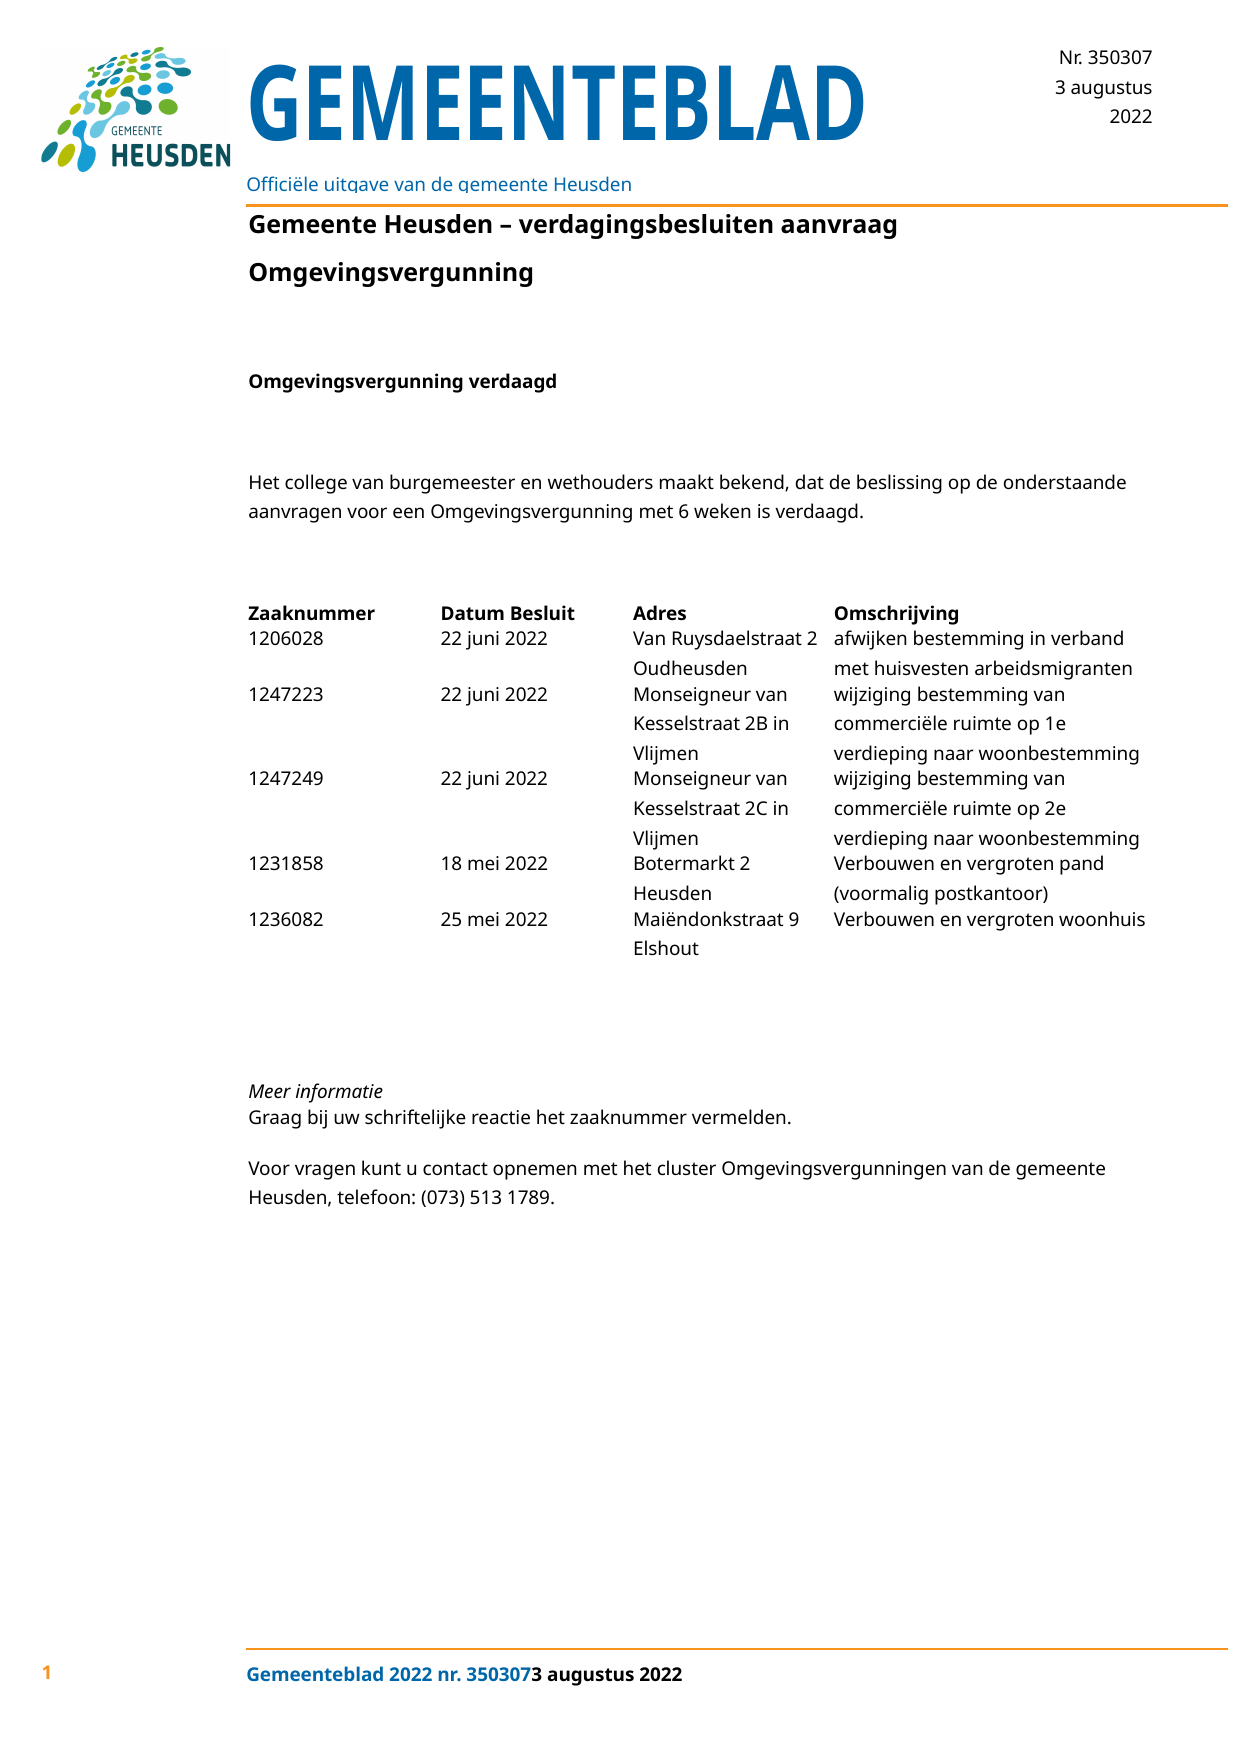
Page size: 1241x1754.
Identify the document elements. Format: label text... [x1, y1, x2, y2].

table_cell 22 juni 2022 [440, 625, 633, 681]
table_header Datum Besluit [440, 600, 633, 625]
picture [41, 47, 231, 172]
table_cell Verbouwen en vergroten woonhuis [834, 906, 1152, 961]
table_header Adres [633, 600, 834, 625]
table_cell 18 mei 2022 [440, 851, 633, 906]
table_cell Botermarkt 2 Heusden [633, 851, 834, 906]
table_cell afwijken bestemming in verband met huisvesten arbeidsmigranten [834, 625, 1152, 681]
table_cell 25 mei 2022 [440, 906, 633, 961]
table_cell Van Ruysdaelstraat 2 Oudheusden [633, 625, 834, 681]
table_cell Maiëndonkstraat 9 Elshout [633, 906, 834, 961]
table_cell 1247249 [248, 766, 440, 851]
table_cell 1247223 [248, 681, 440, 766]
table_cell Monseigneur van Kesselstraat 2C in Vlijmen [633, 766, 834, 851]
table_cell 22 juni 2022 [440, 766, 633, 851]
table_cell Verbouwen en vergroten pand (voormalig postkantoor) [834, 851, 1152, 906]
table_cell 1231858 [248, 851, 440, 906]
table_cell Monseigneur van Kesselstraat 2B in Vlijmen [633, 681, 834, 766]
text Gemeente Heusden – verdagingsbesluiten aanvraag Omgevingsvergunning [248, 207, 1152, 288]
table_cell 22 juni 2022 [440, 681, 633, 766]
text Meer informatie [248, 1079, 1152, 1104]
text Omgevingsvergunning verdaagd [248, 368, 1152, 394]
table_cell wijziging bestemming van commerciële ruimte op 2e verdieping naar woonbestemming [834, 766, 1152, 851]
table_header Zaaknummer [248, 600, 440, 625]
table_cell 1236082 [248, 906, 440, 961]
text Voor vragen kunt u contact opnemen met het cluster Omgevingsvergunningen van de gemeente Heusden, telefoon: (073) 513 1789. [248, 1155, 1152, 1210]
text Het college van burgemeester en wethouders maakt bekend, dat de beslissing op de onderstaande aanvragen voor een Omgevingsvergunning met 6 weken is verdaagd. [248, 469, 1152, 524]
table_cell wijziging bestemming van commerciële ruimte op 1e verdieping naar woonbestemming [834, 681, 1152, 766]
table_cell 1206028 [248, 625, 440, 681]
text Graag bij uw schriftelijke reactie het zaaknummer vermelden. [248, 1104, 1152, 1130]
table_header Omschrijving [834, 600, 1152, 625]
